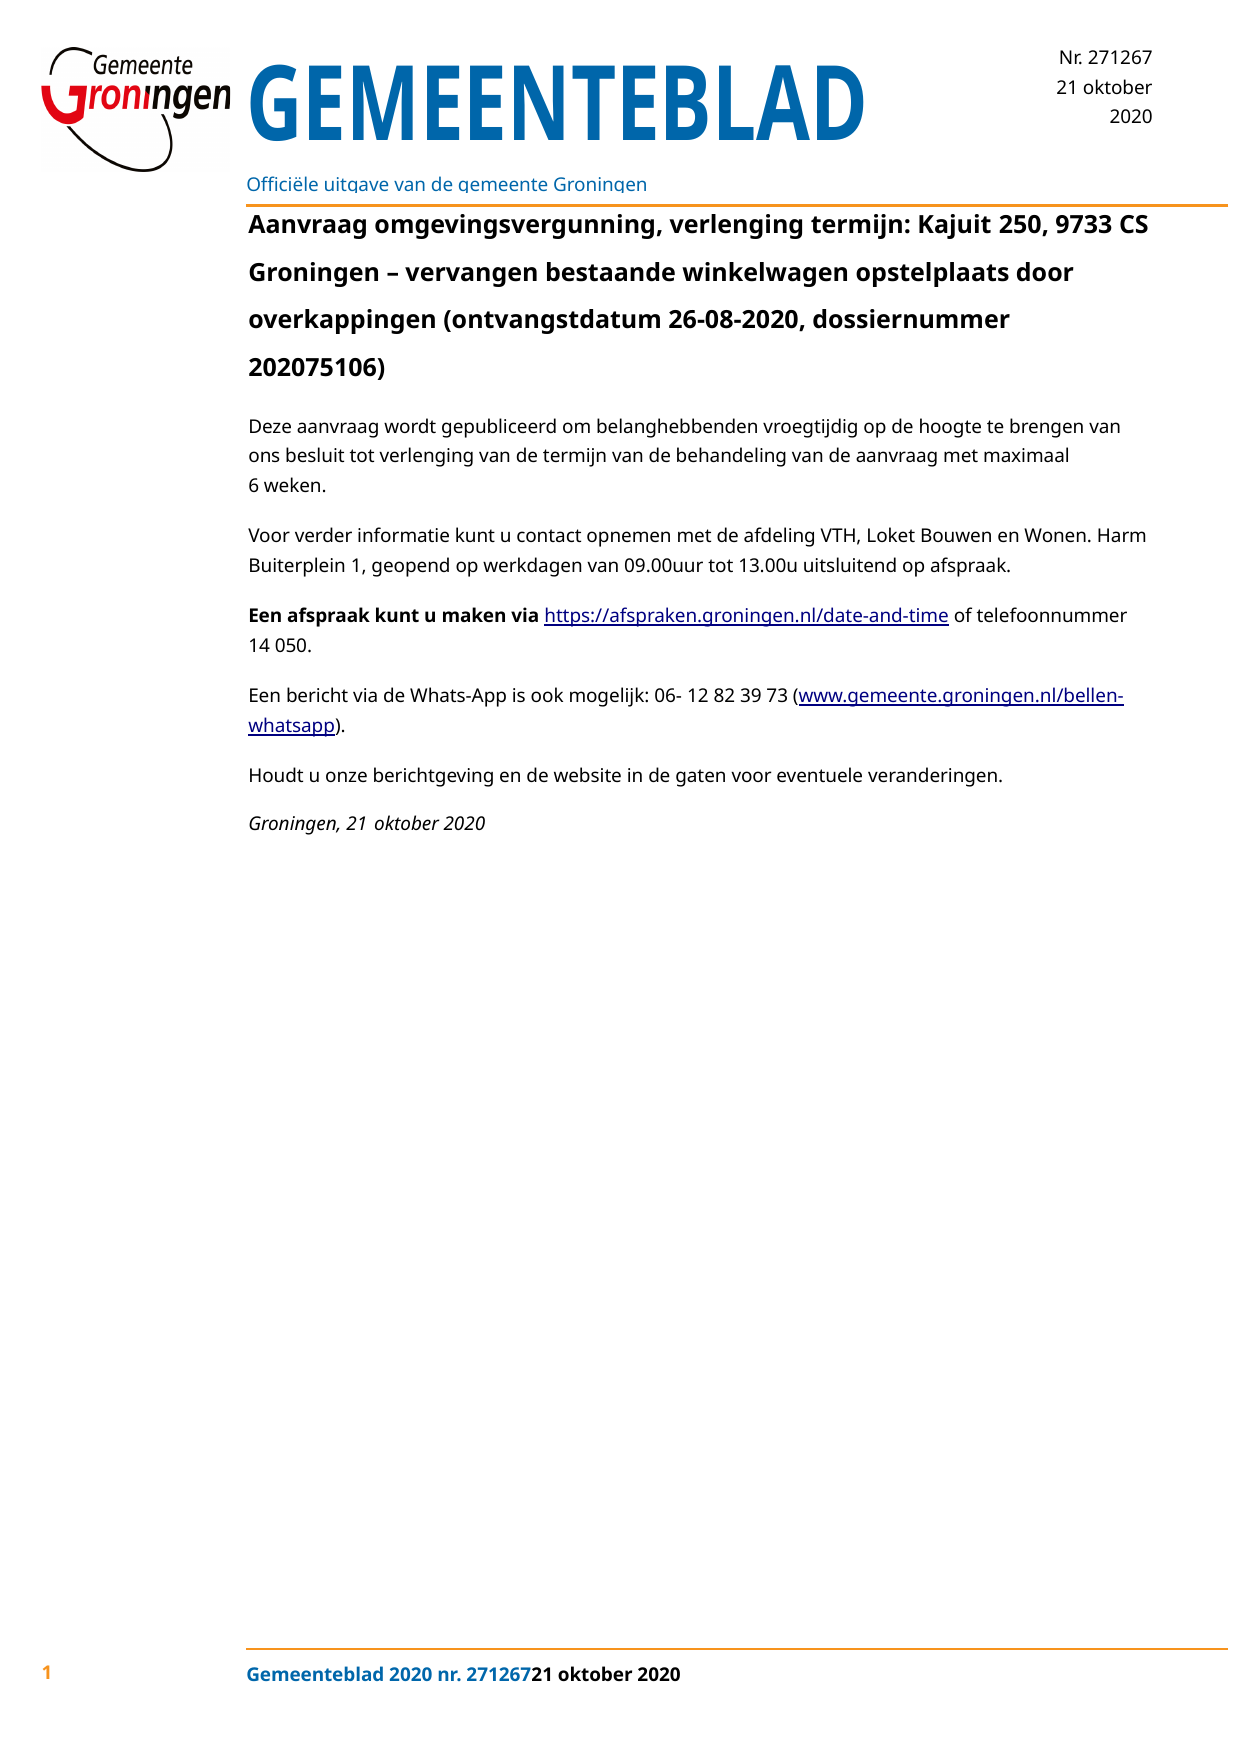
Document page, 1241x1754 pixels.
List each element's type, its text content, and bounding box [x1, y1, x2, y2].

text Voor verder informatie kunt u contact opnemen met de afdeling VTH, Loket Bouwen en Wonen. Harm Buiterplein 1, geopend op werkdagen van 09.00uur tot 13.00u uitsluitend op afspraak. [248, 523, 1152, 578]
picture [41, 47, 231, 172]
text Groningen, 21 oktober 2020 [248, 811, 1152, 836]
text Deze aanvraag wordt gepubliceerd om belanghebbenden vroegtijdig op de hoogte te brengen van ons besluit tot verlenging van de termijn van de behandeling van de aanvraag met maximaal 6 weken. [248, 413, 1152, 498]
text Een afspraak kunt u maken via https://afspraken.groningen.nl/date-and-time of telefoonnummer 14 050. [248, 603, 1152, 658]
text Aanvraag omgevingsvergunning, verlenging termijn: Kajuit 250, 9733 CS Groningen – vervangen bestaande winkelwagen opstelplaats door overkappingen (ontvangstdatum 26-08-2020, dossiernummer 202075106) [248, 207, 1152, 384]
text Houdt u onze berichtgeving en de website in de gaten voor eventuele veranderingen. [248, 763, 1152, 788]
text Een bericht via de Whats-App is ook mogelijk: 06- 12 82 39 73 (www.gemeente.groningen.nl/bellen-whatsapp). [248, 683, 1152, 738]
